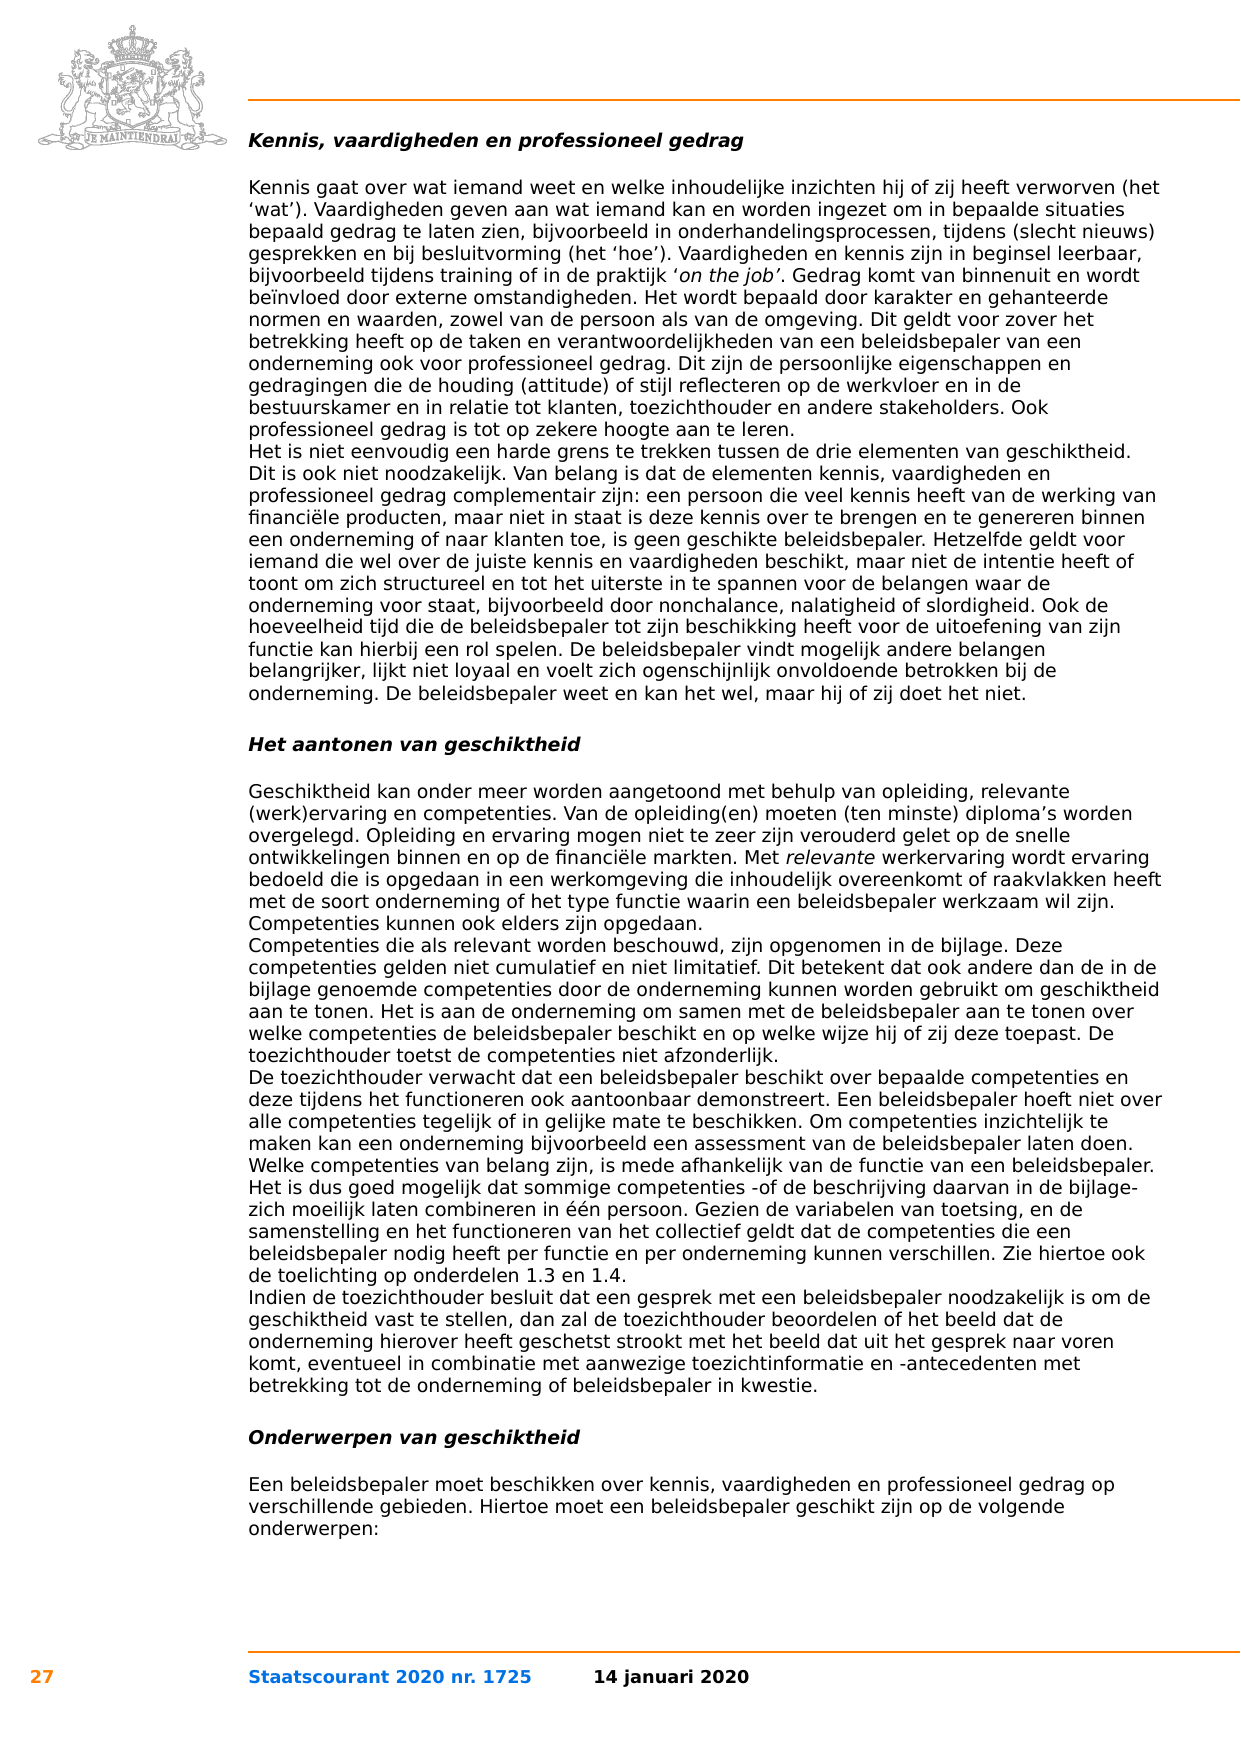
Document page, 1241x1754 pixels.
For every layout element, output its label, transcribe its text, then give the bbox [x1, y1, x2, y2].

text Welke competenties van belang zijn, is mede afhankelijk van de functie van een beleidsbepaler. Het is dus goed mogelijk dat sommige competenties -of de beschrijving daarvan in de bijlage- zich moeilijk laten combineren in één persoon. Gezien de variabelen van toetsing, en de samenstelling en het functioneren van het collectief geldt dat de competenties die een beleidsbepaler nodig heeft per functie en per onderneming kunnen verschillen. Zie hiertoe ook de toelichting op onderdelen 1.3 en 1.4. [248, 1155, 1163, 1287]
text Kennis gaat over wat iemand weet en welke inhoudelijke inzichten hij of zij heeft verworven (het ‘wat’). Vaardigheden geven aan wat iemand kan en worden ingezet om in bepaalde situaties bepaald gedrag te laten zien, bijvoorbeeld in onderhandelingsprocessen, tijdens (slecht nieuws) gesprekken en bij besluitvorming (het ‘hoe’). Vaardigheden en kennis zijn in beginsel leerbaar, bijvoorbeeld tijdens training of in de praktijk ‘on the job’. Gedrag komt van binnenuit en wordt beïnvloed door externe omstandigheden. Het wordt bepaald door karakter en gehanteerde normen en waarden, zowel van de persoon als van de omgeving. Dit geldt voor zover het betrekking heeft op de taken en verantwoordelijkheden van een beleidsbepaler van een onderneming ook voor professioneel gedrag. Dit zijn de persoonlijke eigenschappen en gedragingen die de houding (attitude) of stijl reflecteren op de werkvloer en in de bestuurskamer en in relatie tot klanten, toezichthouder en andere stakeholders. Ook professioneel gedrag is tot op zekere hoogte aan te leren. [248, 177, 1163, 441]
picture [38, 25, 227, 150]
subtitle Onderwerpen van geschiktheid [248, 1427, 1163, 1449]
text Het is niet eenvoudig een harde grens te trekken tussen de drie elementen van geschiktheid. Dit is ook niet noodzakelijk. Van belang is dat de elementen kennis, vaardigheden en professioneel gedrag complementair zijn: een persoon die veel kennis heeft van de werking van financiële producten, maar niet in staat is deze kennis over te brengen en te genereren binnen een onderneming of naar klanten toe, is geen geschikte beleidsbepaler. Hetzelfde geldt voor iemand die wel over de juiste kennis en vaardigheden beschikt, maar niet de intentie heeft of toont om zich structureel en tot het uiterste in te spannen voor de belangen waar de onderneming voor staat, bijvoorbeeld door nonchalance, nalatigheid of slordigheid. Ook de hoeveelheid tijd die de beleidsbepaler tot zijn beschikking heeft voor de uitoefening van zijn functie kan hierbij een rol spelen. De beleidsbepaler vindt mogelijk andere belangen belangrijker, lijkt niet loyaal en voelt zich ogenschijnlijk onvoldoende betrokken bij de onderneming. De beleidsbepaler weet en kan het wel, maar hij of zij doet het niet. [248, 441, 1163, 704]
text Geschiktheid kan onder meer worden aangetoond met behulp van opleiding, relevante (werk)ervaring en competenties. Van de opleiding(en) moeten (ten minste) diploma’s worden overgelegd. Opleiding en ervaring mogen niet te zeer zijn verouderd gelet op de snelle ontwikkelingen binnen en op de financiële markten. Met relevante werkervaring wordt ervaring bedoeld die is opgedaan in een werkomgeving die inhoudelijk overeenkomt of raakvlakken heeft met de soort onderneming of het type functie waarin een beleidsbepaler werkzaam wil zijn. Competenties kunnen ook elders zijn opgedaan. [248, 781, 1163, 935]
text Indien de toezichthouder besluit dat een gesprek met een beleidsbepaler noodzakelijk is om de geschiktheid vast te stellen, dan zal de toezichthouder beoordelen of het beeld dat de onderneming hierover heeft geschetst strookt met het beeld dat uit het gesprek naar voren komt, eventueel in combinatie met aanwezige toezichtinformatie en -antecedenten met betrekking tot de onderneming of beleidsbepaler in kwestie. [248, 1287, 1163, 1397]
text De toezichthouder verwacht dat een beleidsbepaler beschikt over bepaalde competenties en deze tijdens het functioneren ook aantoonbaar demonstreert. Een beleidsbepaler hoeft niet over alle competenties tegelijk of in gelijke mate te beschikken. Om competenties inzichtelijk te maken kan een onderneming bijvoorbeeld een assessment van de beleidsbepaler laten doen. [248, 1067, 1163, 1155]
text Competenties die als relevant worden beschouwd, zijn opgenomen in de bijlage. Deze competenties gelden niet cumulatief en niet limitatief. Dit betekent dat ook andere dan de in de bijlage genoemde competenties door de onderneming kunnen worden gebruikt om geschiktheid aan te tonen. Het is aan de onderneming om samen met de beleidsbepaler aan te tonen over welke competenties de beleidsbepaler beschikt en op welke wijze hij of zij deze toepast. De toezichthouder toetst de competenties niet afzonderlijk. [248, 935, 1163, 1067]
subtitle Het aantonen van geschiktheid [248, 734, 1163, 756]
text Een beleidsbepaler moet beschikken over kennis, vaardigheden en professioneel gedrag op verschillende gebieden. Hiertoe moet een beleidsbepaler geschikt zijn op de volgende onderwerpen: [248, 1474, 1163, 1540]
subtitle Kennis, vaardigheden en professioneel gedrag [248, 130, 1163, 152]
